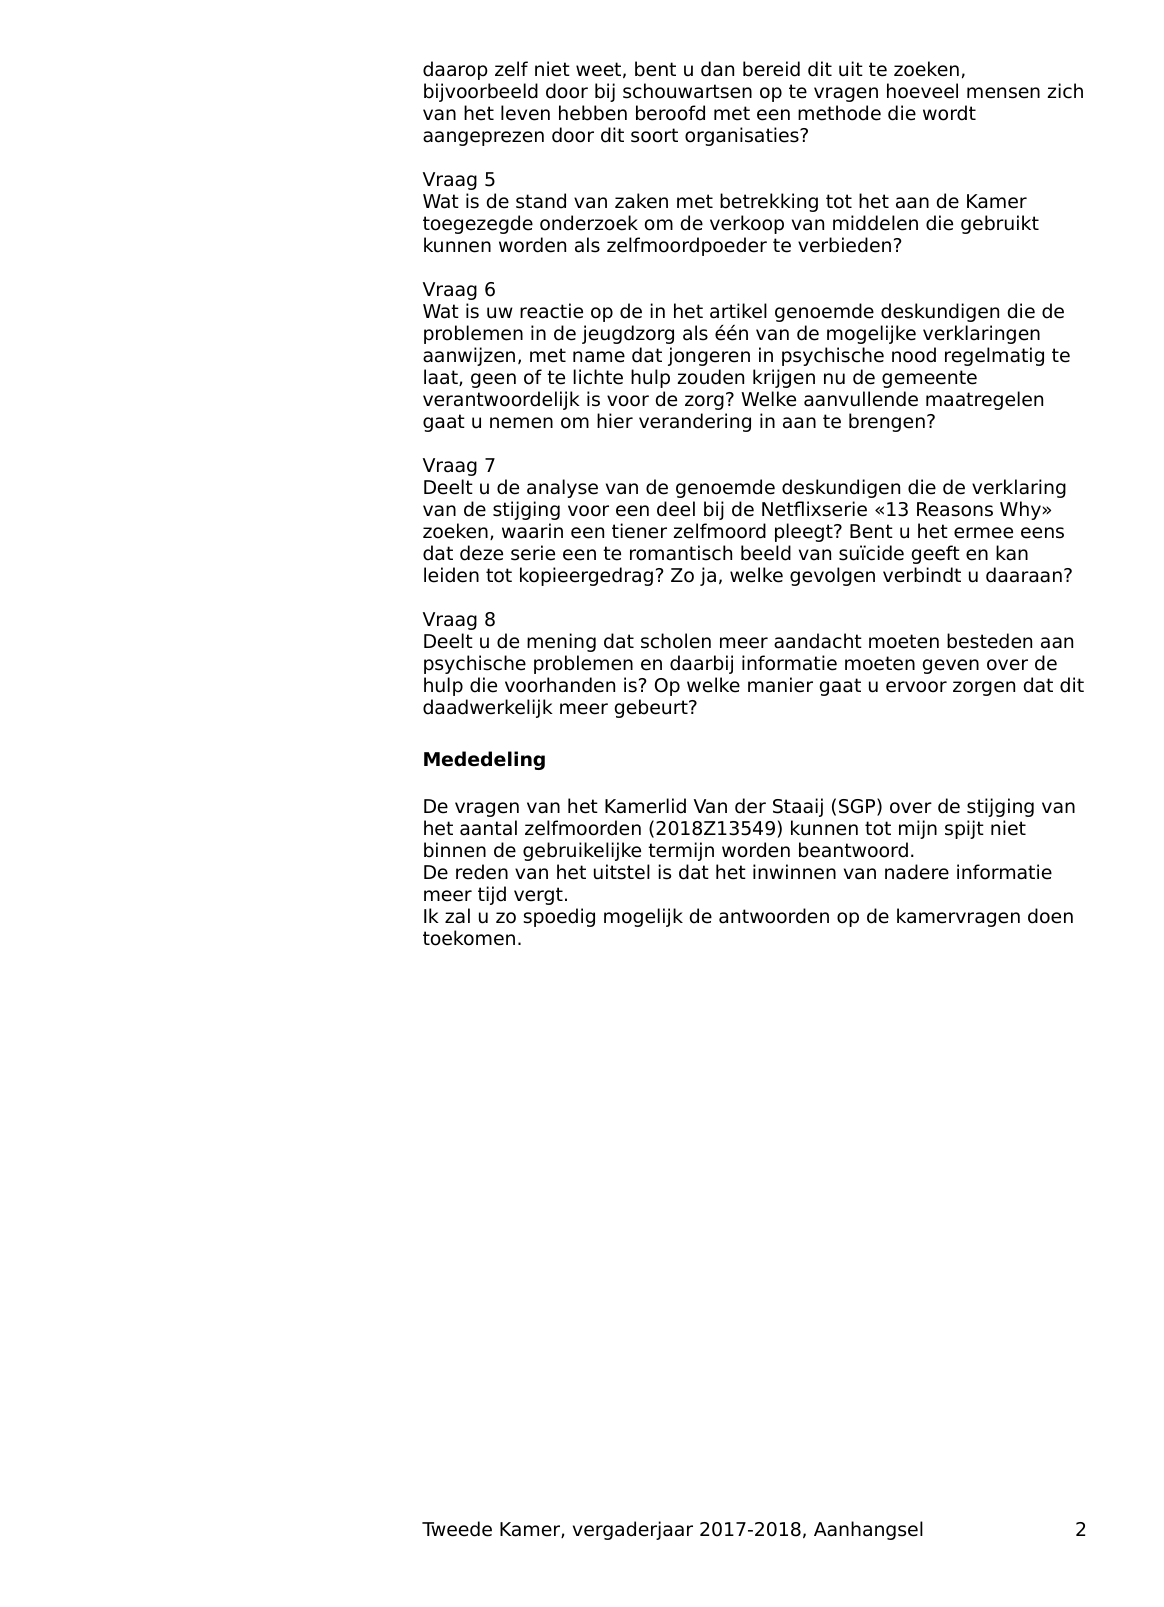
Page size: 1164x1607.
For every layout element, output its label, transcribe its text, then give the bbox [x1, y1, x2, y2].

text Vraag 7 [422, 455, 1087, 477]
text De vragen van het Kamerlid Van der Staaij (SGP) over de stijging van het aantal zelfmoorden (2018Z13549) kunnen tot mijn spijt niet binnen de gebruikelijke termijn worden beantwoord. [422, 796, 1087, 862]
text De reden van het uitstel is dat het inwinnen van nadere informatie meer tijd vergt. [422, 862, 1087, 906]
text Deelt u de analyse van de genoemde deskundigen die de verklaring van de stijging voor een deel bij de Netflixserie «13 Reasons Why» zoeken, waarin een tiener zelfmoord pleegt? Bent u het ermee eens dat deze serie een te romantisch beeld van suïcide geeft en kan leiden tot kopieergedrag? Zo ja, welke gevolgen verbindt u daaraan? [422, 477, 1087, 587]
subtitle Mededeling [422, 749, 1087, 771]
text daarop zelf niet weet, bent u dan bereid dit uit te zoeken, bijvoorbeeld door bij schouwartsen op te vragen hoeveel mensen zich van het leven hebben beroofd met een methode die wordt aangeprezen door dit soort organisaties? [422, 59, 1087, 147]
text Deelt u de mening dat scholen meer aandacht moeten besteden aan psychische problemen en daarbij informatie moeten geven over de hulp die voorhanden is? Op welke manier gaat u ervoor zorgen dat dit daadwerkelijk meer gebeurt? [422, 631, 1087, 719]
text Wat is de stand van zaken met betrekking tot het aan de Kamer toegezegde onderzoek om de verkoop van middelen die gebruikt kunnen worden als zelfmoordpoeder te verbieden? [422, 191, 1087, 257]
text Wat is uw reactie op de in het artikel genoemde deskundigen die de problemen in de jeugdzorg als één van de mogelijke verklaringen aanwijzen, met name dat jongeren in psychische nood regelmatig te laat, geen of te lichte hulp zouden krijgen nu de gemeente verantwoordelijk is voor de zorg? Welke aanvullende maatregelen gaat u nemen om hier verandering in aan te brengen? [422, 301, 1087, 433]
text Vraag 5 [422, 169, 1087, 191]
text Ik zal u zo spoedig mogelijk de antwoorden op de kamervragen doen toekomen. [422, 906, 1087, 950]
text Vraag 8 [422, 609, 1087, 631]
text Vraag 6 [422, 279, 1087, 301]
